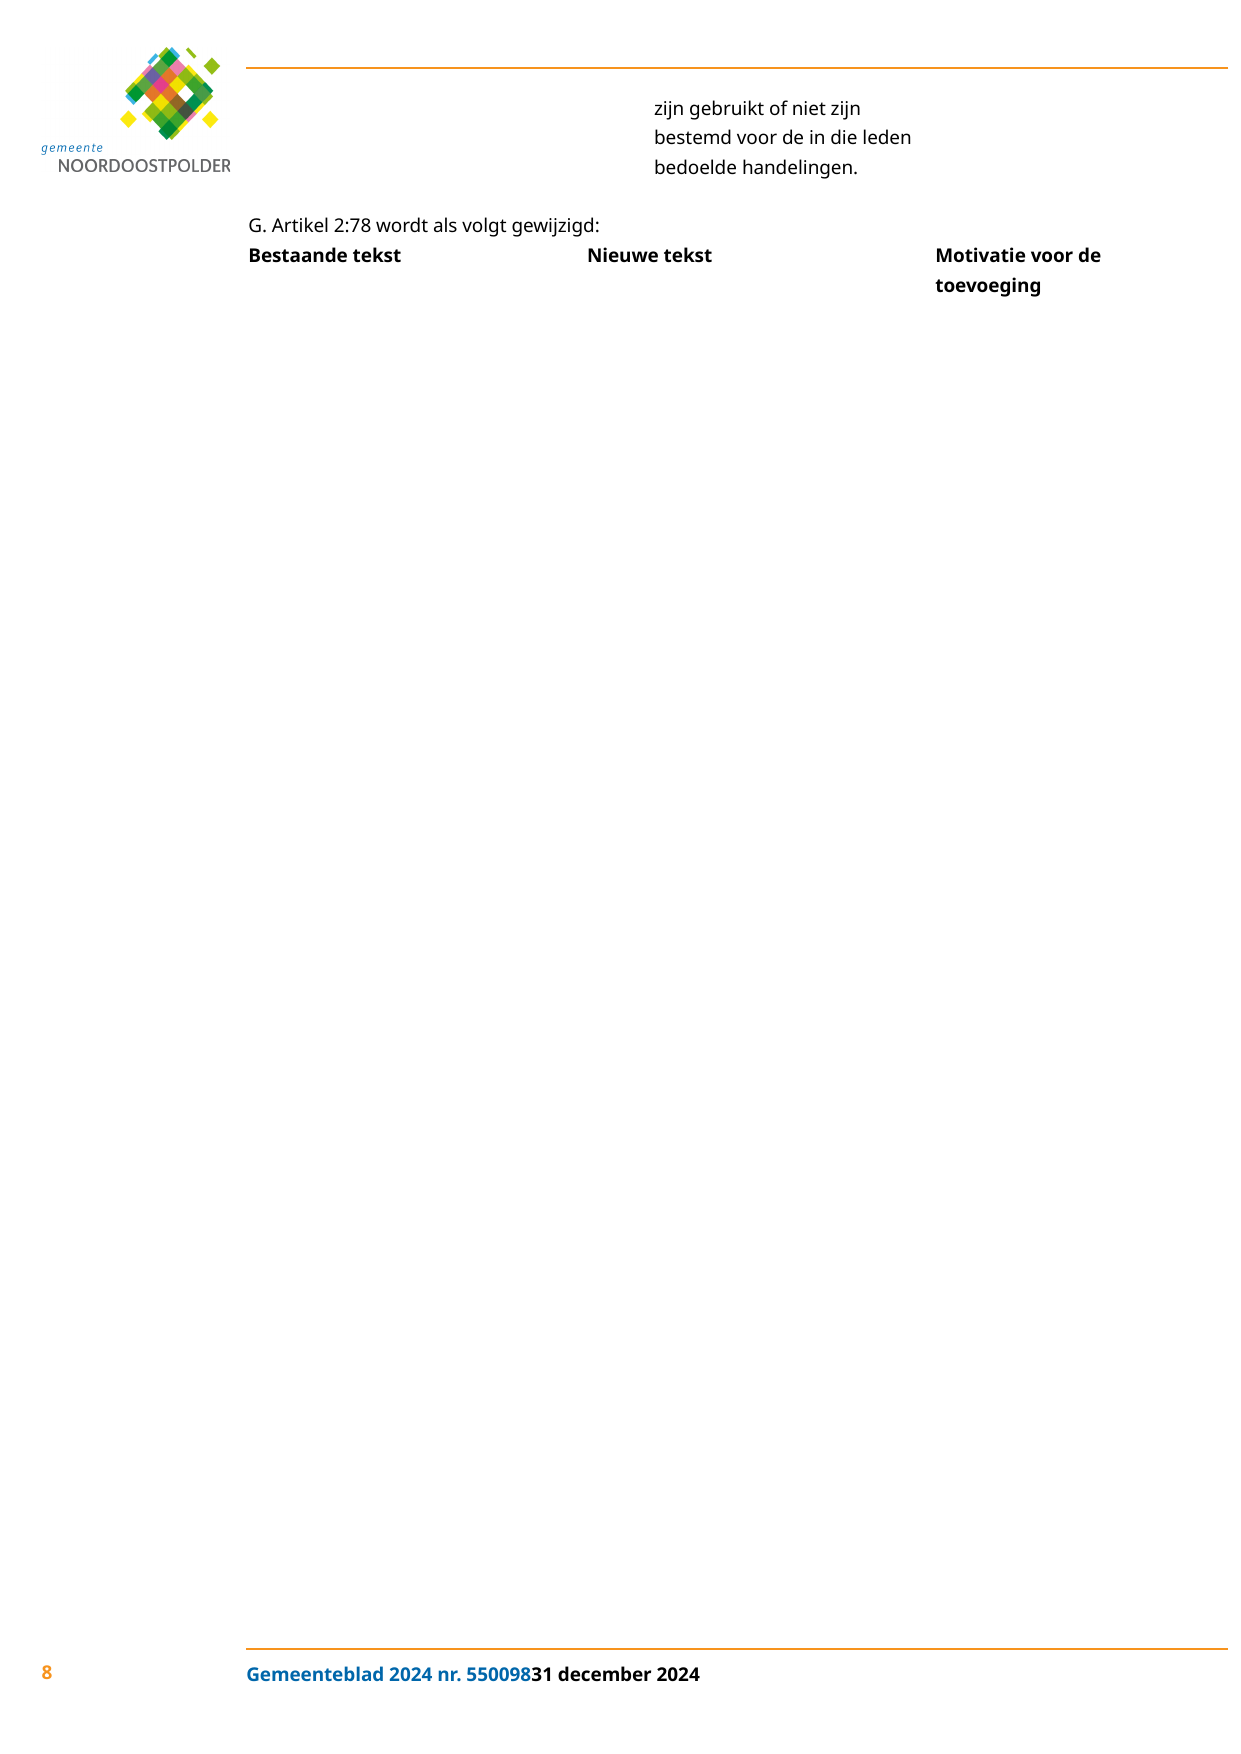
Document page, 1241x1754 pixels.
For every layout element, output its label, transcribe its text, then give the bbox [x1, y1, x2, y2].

table_cell [248, 95, 595, 180]
table_cell [942, 95, 1152, 180]
table_cell zijn gebruikt of niet zijn bestemd voor de in die leden bedoelde handelingen. [595, 95, 942, 180]
text G. Artikel 2:78 wordt als volgt gewijzigd: [248, 212, 1152, 238]
table_header Motivatie voor de toevoeging [935, 242, 1152, 297]
table_header Nieuwe tekst [587, 242, 935, 297]
table_header Bestaande tekst [248, 242, 587, 297]
picture [41, 47, 231, 172]
